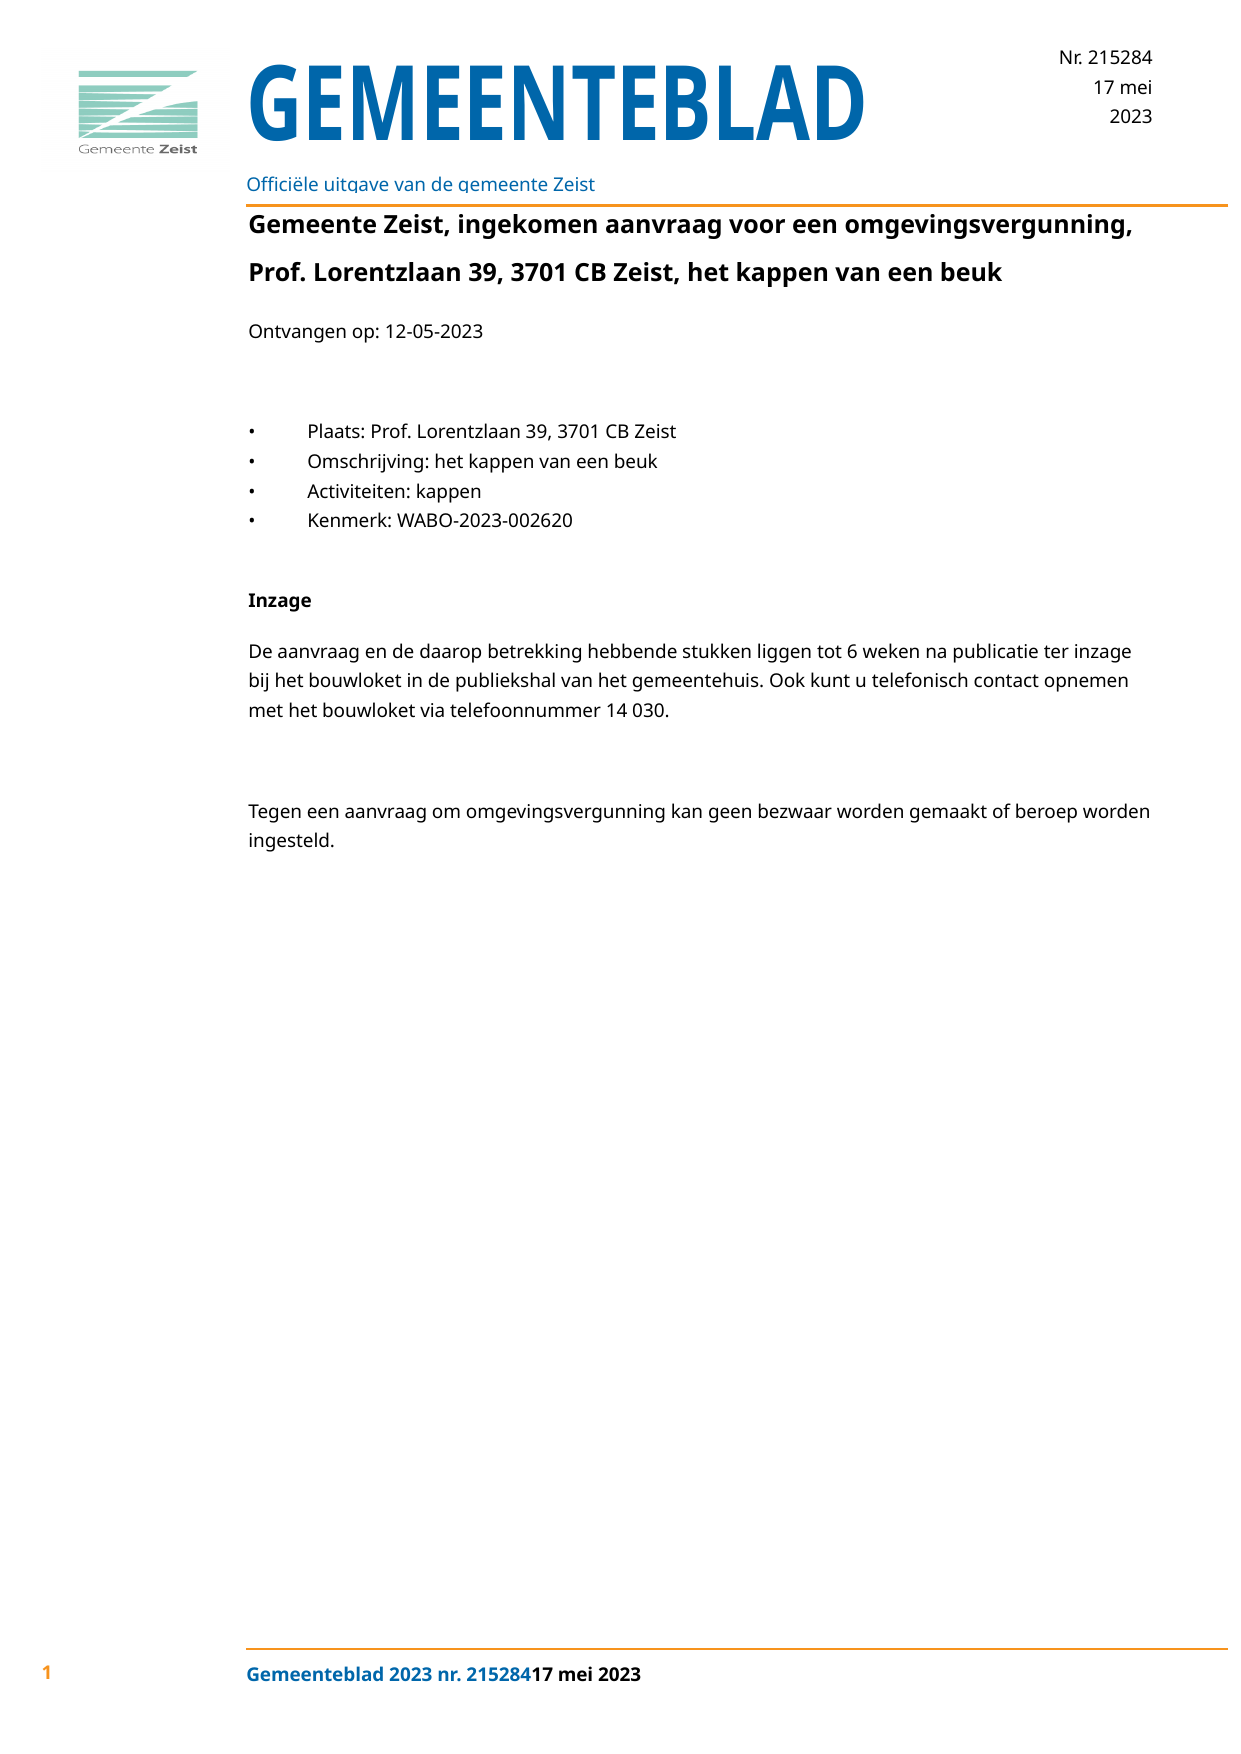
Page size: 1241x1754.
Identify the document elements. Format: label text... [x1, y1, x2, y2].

list Kenmerk: WABO-2023-002620 [248, 507, 1152, 533]
list Omschrijving: het kappen van een beuk [248, 448, 1152, 474]
list Plaats: Prof. Lorentzlaan 39, 3701 CB Zeist [248, 419, 1152, 444]
text Gemeente Zeist, ingekomen aanvraag voor een omgevingsvergunning, Prof. Lorentzlaan 39, 3701 CB Zeist, het kappen van een beuk [248, 207, 1152, 288]
list Activiteiten: kappen [248, 478, 1152, 504]
text Ontvangen op: 12-05-2023 [248, 318, 1152, 344]
picture [41, 47, 231, 172]
text Tegen een aanvraag om omgevingsvergunning kan geen bezwaar worden gemaakt of beroep worden ingesteld. [248, 798, 1152, 853]
text De aanvraag en de daarop betrekking hebbende stukken liggen tot 6 weken na publicatie ter inzage bij het bouwloket in de publiekshal van het gemeentehuis. Ook kunt u telefonisch contact opnemen met het bouwloket via telefoonnummer 14 030. [248, 638, 1152, 723]
text Inzage [248, 587, 1152, 613]
